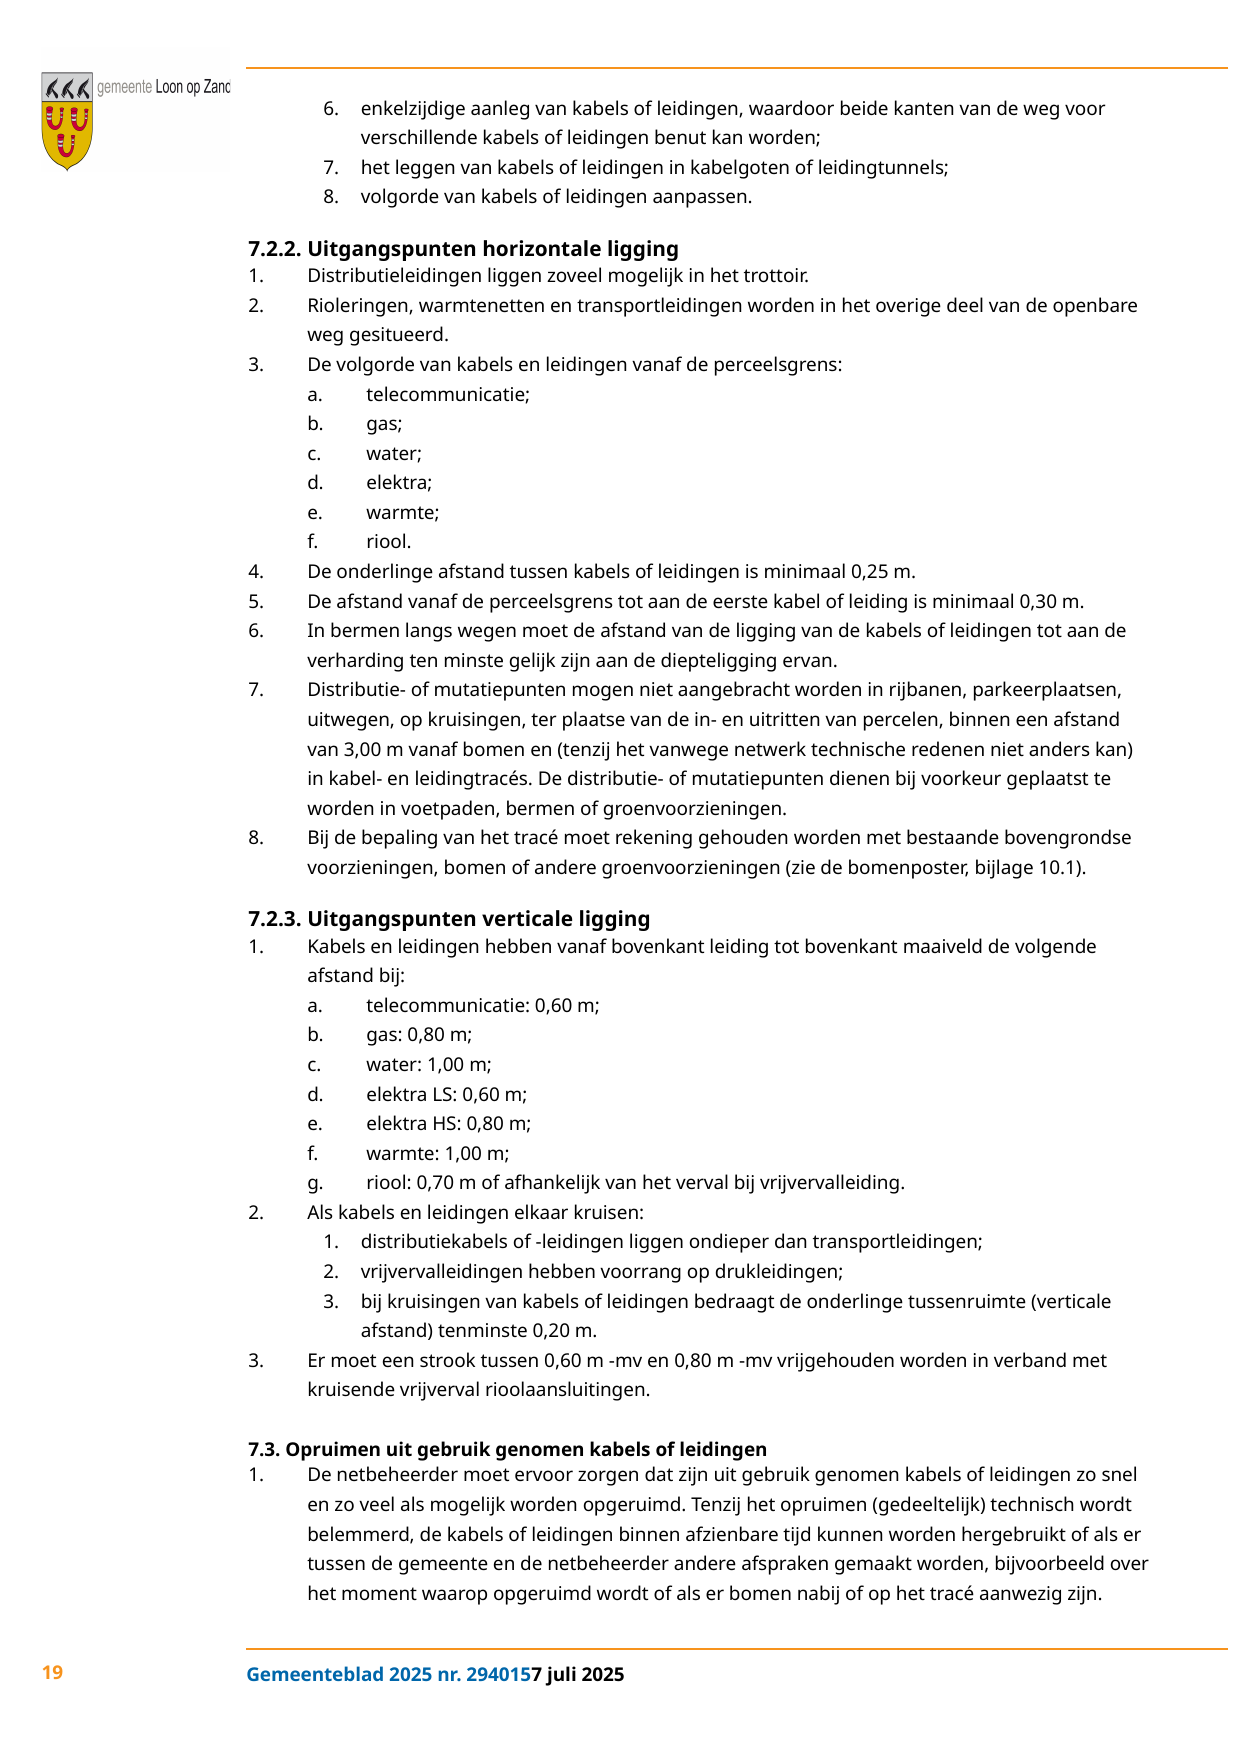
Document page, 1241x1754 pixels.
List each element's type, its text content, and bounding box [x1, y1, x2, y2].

list elektra; [307, 469, 1152, 495]
list De onderlinge afstand tussen kabels of leidingen is minimaal 0,25 m. [248, 558, 1152, 584]
list De afstand vanaf de perceelsgrens tot aan de eerste kabel of leiding is minimaal 0,30 m. [248, 588, 1152, 613]
list riool. [307, 529, 1152, 554]
list Distributieleidingen liggen zoveel mogelijk in het trottoir. [248, 262, 1152, 288]
text 7.2.2. Uitgangspunten horizontale ligging [248, 234, 1152, 262]
list elektra LS: 0,60 m; [307, 1081, 1152, 1107]
list riool: 0,70 m of afhankelijk van het verval bij vrijvervalleiding. [307, 1169, 1152, 1195]
list De netbeheerder moet ervoor zorgen dat zijn uit gebruik genomen kabels of leidingen zo snel en zo veel als mogelijk worden opgeruimd. Tenzij het opruimen (gedeeltelijk) technisch wordt belemmerd, de kabels of leidingen binnen afzienbare tijd kunnen worden hergebruikt of als er tussen de gemeente en de netbeheerder andere afspraken gemaakt worden, bijvoorbeeld over het moment waarop opgeruimd wordt of als er bomen nabij of op het tracé aanwezig zijn. [248, 1462, 1152, 1606]
list In bermen langs wegen moet de afstand van de ligging van de kabels of leidingen tot aan de verharding ten minste gelijk zijn aan de diepteligging ervan. [248, 617, 1152, 673]
list water: 1,00 m; [307, 1051, 1152, 1077]
list distributiekabels of -leidingen liggen ondieper dan transportleidingen; [323, 1229, 1152, 1254]
list telecommunicatie; [307, 381, 1152, 406]
list bij kruisingen van kabels of leidingen bedraagt de onderlinge tussenruimte (verticale afstand) tenminste 0,20 m. [323, 1288, 1152, 1343]
list De volgorde van kabels en leidingen vanaf de perceelsgrens: [248, 351, 1152, 377]
text 7.3. Opruimen uit gebruik genomen kabels of leidingen [248, 1436, 1152, 1462]
list enkelzijdige aanleg van kabels of leidingen, waardoor beide kanten van de weg voor verschillende kabels of leidingen benut kan worden; [323, 95, 1152, 150]
list warmte; [307, 499, 1152, 525]
list Als kabels en leidingen elkaar kruisen: [248, 1199, 1152, 1225]
list telecommunicatie: 0,60 m; [307, 992, 1152, 1018]
list Rioleringen, warmtenetten en transportleidingen worden in het overige deel van de openbare weg gesitueerd. [248, 292, 1152, 347]
picture [41, 47, 231, 172]
list Distributie- of mutatiepunten mogen niet aangebracht worden in rijbanen, parkeerplaatsen, uitwegen, op kruisingen, ter plaatse van de in- en uitritten van percelen, binnen een afstand van 3,00 m vanaf bomen en (tenzij het vanwege netwerk technische redenen niet anders kan) in kabel- en leidingtracés. De distributie- of mutatiepunten dienen bij voorkeur geplaatst te worden in voetpaden, bermen of groenvoorzieningen. [248, 677, 1152, 821]
list Bij de bepaling van het tracé moet rekening gehouden worden met bestaande bovengrondse voorzieningen, bomen of andere groenvoorzieningen (zie de bomenposter, bijlage 10.1). [248, 824, 1152, 880]
list het leggen van kabels of leidingen in kabelgoten of leidingtunnels; [323, 154, 1152, 180]
list water; [307, 440, 1152, 466]
list vrijvervalleidingen hebben voorrang op drukleidingen; [323, 1258, 1152, 1284]
list Er moet een strook tussen 0,60 m -mv en 0,80 m -mv vrijgehouden worden in verband met kruisende vrijverval rioolaansluitingen. [248, 1347, 1152, 1402]
list gas: 0,80 m; [307, 1022, 1152, 1047]
list elektra HS: 0,80 m; [307, 1110, 1152, 1136]
list warmte: 1,00 m; [307, 1140, 1152, 1166]
list volgorde van kabels of leidingen aanpassen. [323, 183, 1152, 209]
text 7.2.3. Uitgangspunten verticale ligging [248, 904, 1152, 933]
list Kabels en leidingen hebben vanaf bovenkant leiding tot bovenkant maaiveld de volgende afstand bij: [248, 933, 1152, 988]
list gas; [307, 410, 1152, 436]
